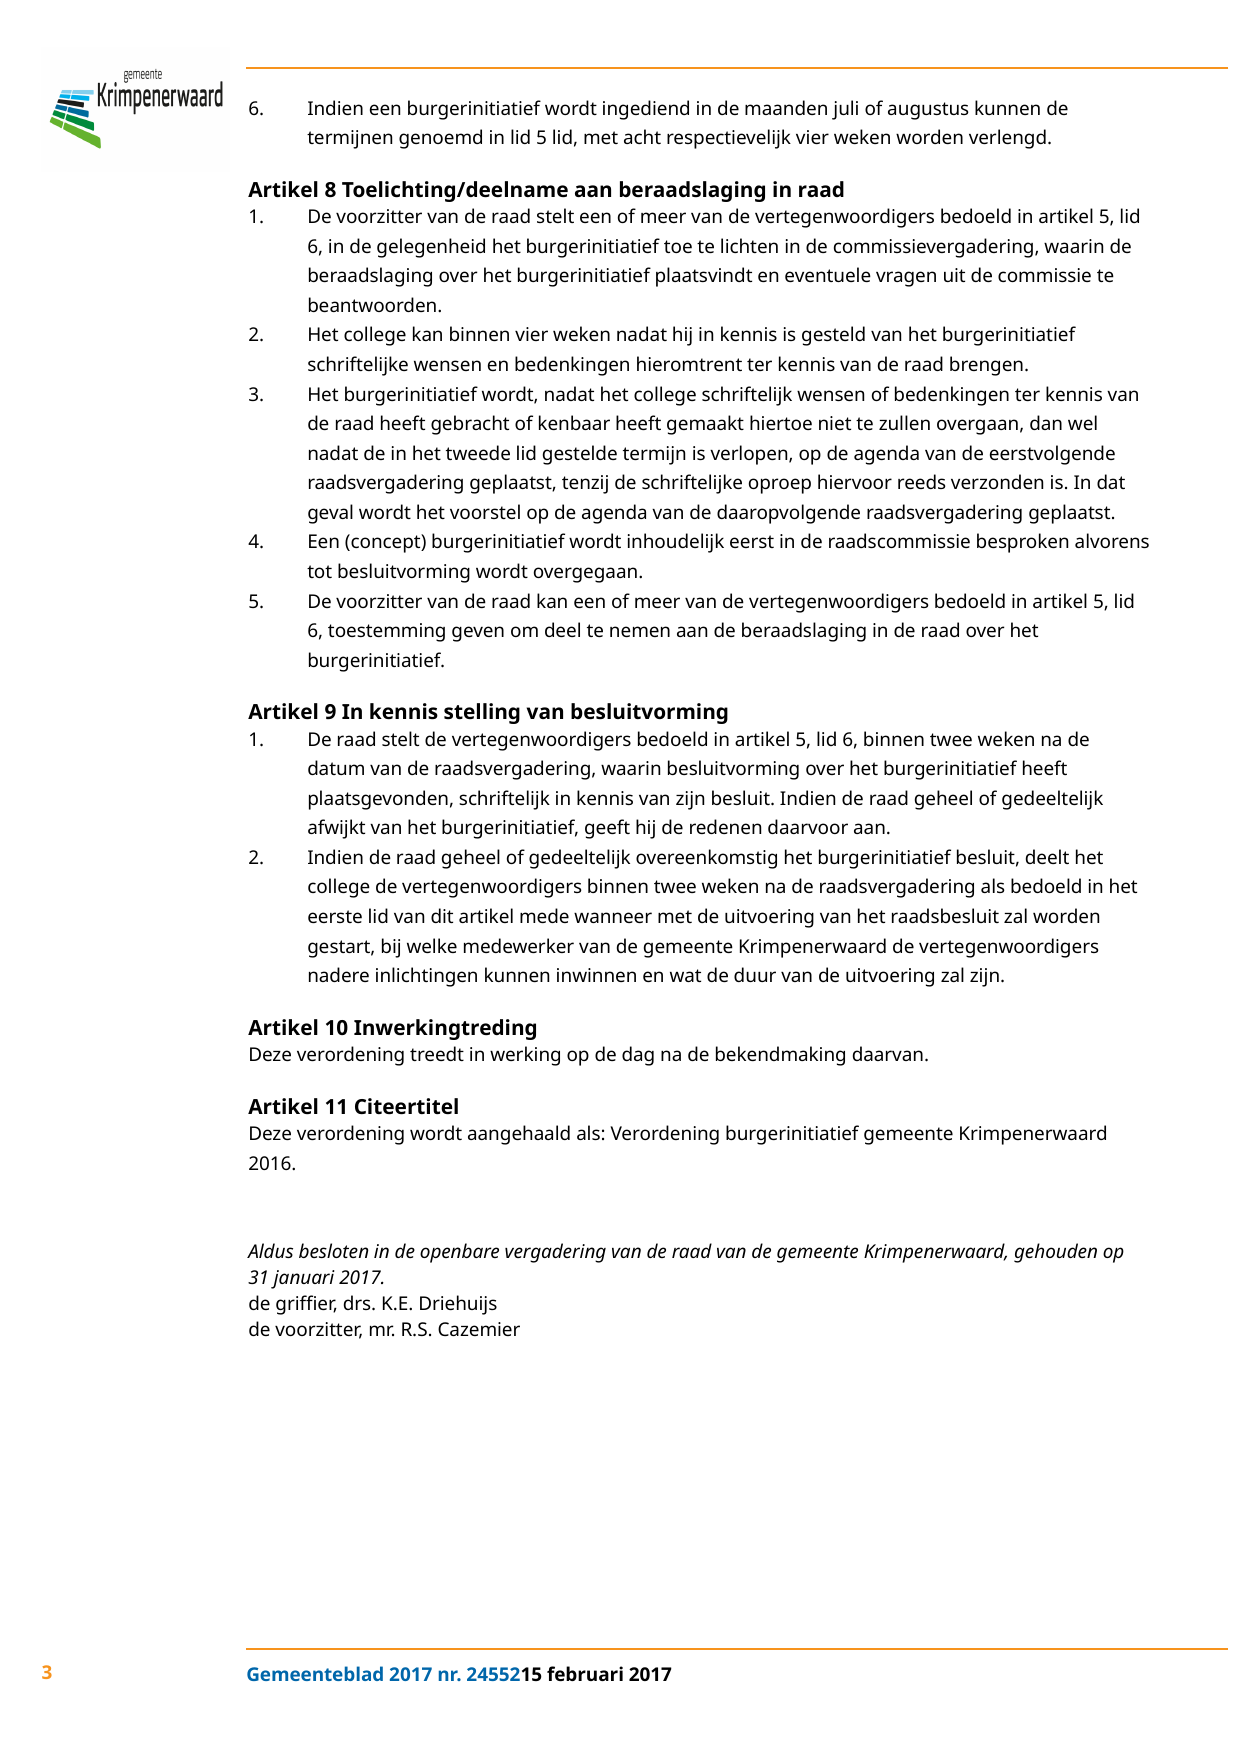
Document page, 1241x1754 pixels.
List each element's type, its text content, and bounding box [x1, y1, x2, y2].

text de voorzitter, mr. R.S. Cazemier [248, 1316, 1152, 1341]
picture [41, 47, 231, 172]
list Indien de raad geheel of gedeeltelijk overeenkomstig het burgerinitiatief besluit, deelt het college de vertegenwoordigers binnen twee weken na de raadsvergadering als bedoeld in het eerste lid van dit artikel mede wanneer met de uitvoering van het raadsbesluit zal worden gestart, bij welke medewerker van de gemeente Krimpenerwaard de vertegenwoordigers nadere inlichtingen kunnen inwinnen en wat de duur van de uitvoering zal zijn. [248, 844, 1152, 988]
list Een (concept) burgerinitiatief wordt inhoudelijk eerst in de raadscommissie besproken alvorens tot besluitvorming wordt overgegaan. [248, 529, 1152, 584]
text Artikel 9 In kennis stelling van besluitvorming [248, 697, 1152, 726]
text de griffier, drs. K.E. Driehuijs [248, 1290, 1152, 1316]
list De voorzitter van de raad stelt een of meer van de vertegenwoordigers bedoeld in artikel 5, lid 6, in de gelegenheid het burgerinitiatief toe te lichten in de commissievergadering, waarin de beraadslaging over het burgerinitiatief plaatsvindt en eventuele vragen uit de commissie te beantwoorden. [248, 203, 1152, 318]
text Artikel 10 Inwerkingtreding [248, 1013, 1152, 1041]
list Het college kan binnen vier weken nadat hij in kennis is gesteld van het burgerinitiatief schriftelijke wensen en bedenkingen hieromtrent ter kennis van de raad brengen. [248, 322, 1152, 377]
text Deze verordening treedt in werking op de dag na de bekendmaking daarvan. [248, 1041, 1152, 1067]
list Het burgerinitiatief wordt, nadat het college schriftelijk wensen of bedenkingen ter kennis van de raad heeft gebracht of kenbaar heeft gemaakt hiertoe niet te zullen overgaan, dan wel nadat de in het tweede lid gestelde termijn is verlopen, op de agenda van de eerstvolgende raadsvergadering geplaatst, tenzij de schriftelijke oproep hiervoor reeds verzonden is. In dat geval wordt het voorstel op de agenda van de daaropvolgende raadsvergadering geplaatst. [248, 381, 1152, 525]
text Aldus besloten in de openbare vergadering van de raad van de gemeente Krimpenerwaard, gehouden op 31 januari 2017. [248, 1238, 1152, 1290]
list Indien een burgerinitiatief wordt ingediend in de maanden juli of augustus kunnen de termijnen genoemd in lid 5 lid, met acht respectievelijk vier weken worden verlengd. [248, 95, 1152, 150]
text Deze verordening wordt aangehaald als: Verordening burgerinitiatief gemeente Krimpenerwaard 2016. [248, 1120, 1152, 1176]
list De raad stelt de vertegenwoordigers bedoeld in artikel 5, lid 6, binnen twee weken na de datum van de raadsvergadering, waarin besluitvorming over het burgerinitiatief heeft plaatsgevonden, schriftelijk in kennis van zijn besluit. Indien de raad geheel of gedeeltelijk afwijkt van het burgerinitiatief, geeft hij de redenen daarvoor aan. [248, 726, 1152, 840]
text Artikel 8 Toelichting/deelname aan beraadslaging in raad [248, 175, 1152, 203]
list De voorzitter van de raad kan een of meer van de vertegenwoordigers bedoeld in artikel 5, lid 6, toestemming geven om deel te nemen aan de beraadslaging in de raad over het burgerinitiatief. [248, 588, 1152, 673]
text Artikel 11 Citeertitel [248, 1092, 1152, 1120]
